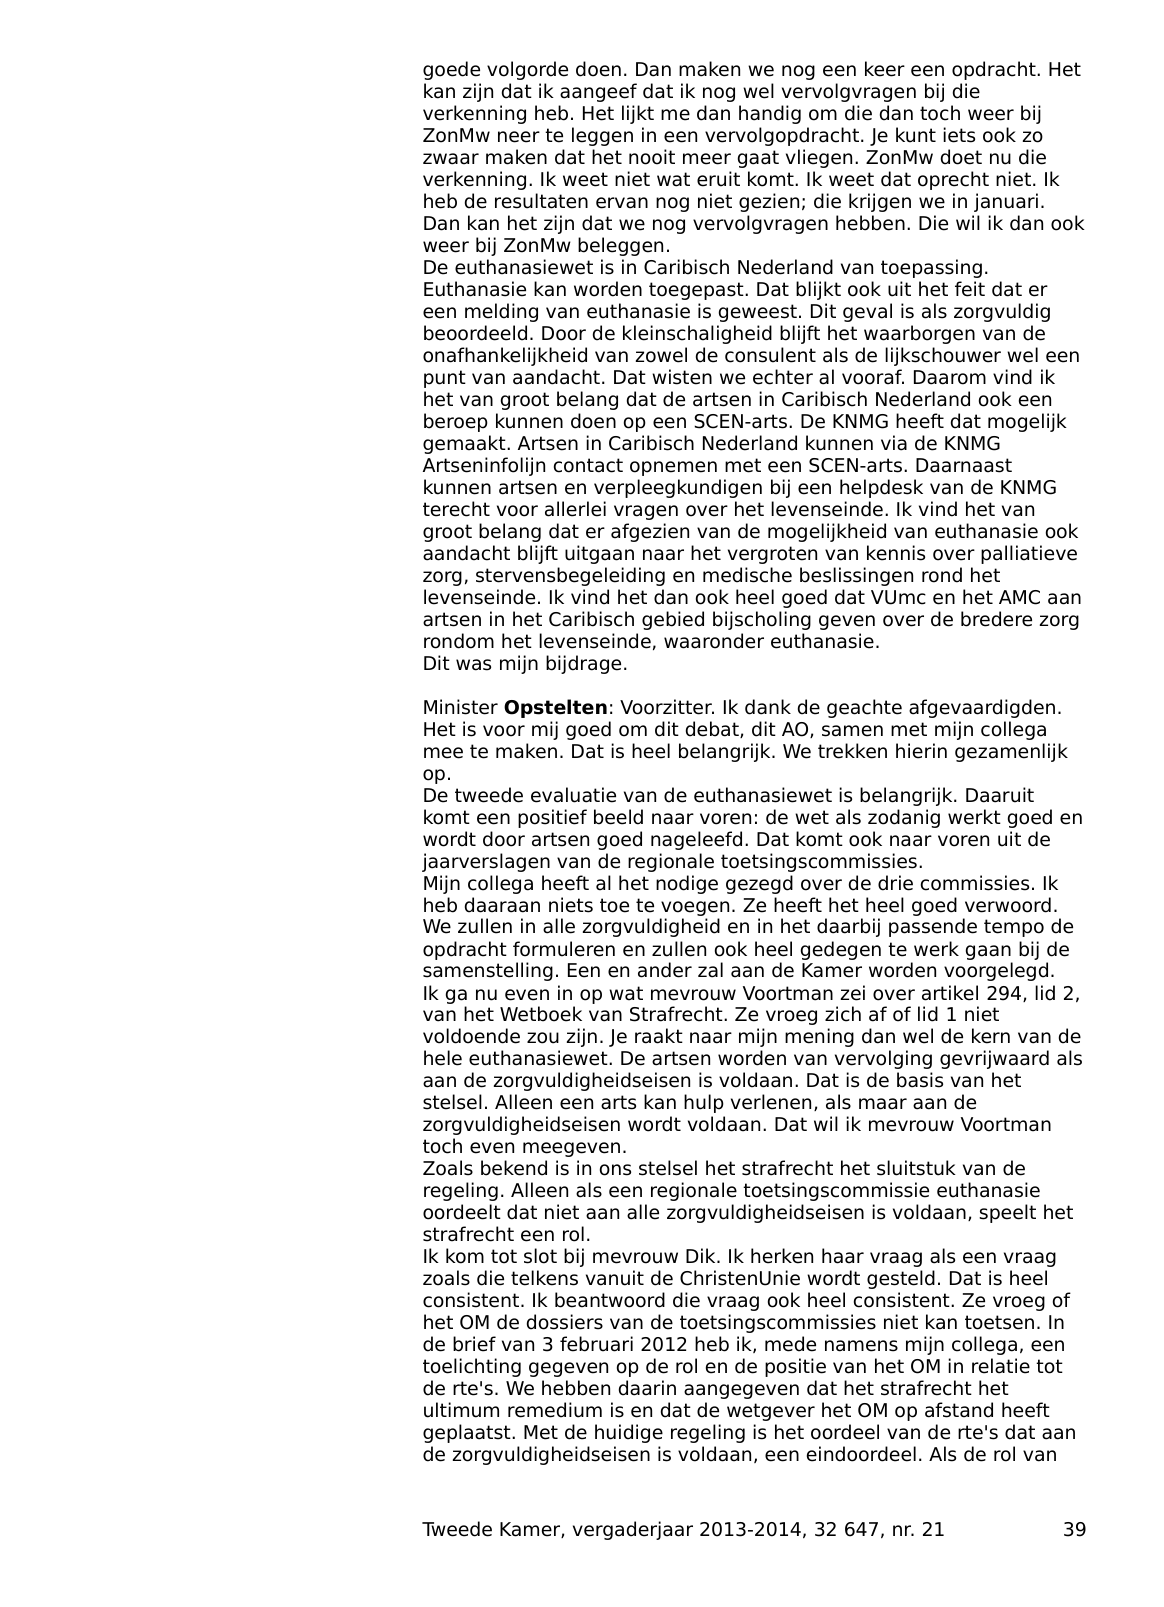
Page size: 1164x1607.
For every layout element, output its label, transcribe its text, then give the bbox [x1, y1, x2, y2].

text Dit was mijn bijdrage. [422, 652, 1087, 674]
text Mijn collega heeft al het nodige gezegd over de drie commissies. Ik heb daaraan niets toe te voegen. Ze heeft het heel goed verwoord. We zullen in alle zorgvuldigheid en in het daarbij passende tempo de opdracht formuleren en zullen ook heel gedegen te werk gaan bij de samenstelling. Een en ander zal aan de Kamer worden voorgelegd. [422, 872, 1087, 982]
text Ik kom tot slot bij mevrouw Dik. Ik herken haar vraag als een vraag zoals die telkens vanuit de ChristenUnie wordt gesteld. Dat is heel consistent. Ik beantwoord die vraag ook heel consistent. Ze vroeg of het OM de dossiers van de toetsingscommissies niet kan toetsen. In de brief van 3 februari 2012 heb ik, mede namens mijn collega, een toelichting gegeven op de rol en de positie van het OM in relatie tot de rte's. We hebben daarin aangegeven dat het strafrecht het ultimum remedium is en dat de wetgever het OM op afstand heeft geplaatst. Met de huidige regeling is het oordeel van de rte's dat aan de zorgvuldigheidseisen is voldaan, een eindoordeel. Als de rol van [422, 1246, 1087, 1466]
text De euthanasiewet is in Caribisch Nederland van toepassing. Euthanasie kan worden toegepast. Dat blijkt ook uit het feit dat er een melding van euthanasie is geweest. Dit geval is als zorgvuldig beoordeeld. Door de kleinschaligheid blijft het waarborgen van de onafhankelijkheid van zowel de consulent als de lijkschouwer wel een punt van aandacht. Dat wisten we echter al vooraf. Daarom vind ik het van groot belang dat de artsen in Caribisch Nederland ook een beroep kunnen doen op een SCEN-arts. De KNMG heeft dat mogelijk gemaakt. Artsen in Caribisch Nederland kunnen via de KNMG Artseninfolijn contact opnemen met een SCEN-arts. Daarnaast kunnen artsen en verpleegkundigen bij een helpdesk van de KNMG terecht voor allerlei vragen over het levenseinde. Ik vind het van groot belang dat er afgezien van de mogelijkheid van euthanasie ook aandacht blijft uitgaan naar het vergroten van kennis over palliatieve zorg, stervensbegeleiding en medische beslissingen rond het levenseinde. Ik vind het dan ook heel goed dat VUmc en het AMC aan artsen in het Caribisch gebied bijscholing geven over de bredere zorg rondom het levenseinde, waaronder euthanasie. [422, 257, 1087, 652]
text Zoals bekend is in ons stelsel het strafrecht het sluitstuk van de regeling. Alleen als een regionale toetsingscommissie euthanasie oordeelt dat niet aan alle zorgvuldigheidseisen is voldaan, speelt het strafrecht een rol. [422, 1158, 1087, 1246]
text Minister Opstelten: Voorzitter. Ik dank de geachte afgevaardigden. Het is voor mij goed om dit debat, dit AO, samen met mijn collega mee te maken. Dat is heel belangrijk. We trekken hierin gezamenlijk op. [422, 697, 1087, 784]
text goede volgorde doen. Dan maken we nog een keer een opdracht. Het kan zijn dat ik aangeef dat ik nog wel vervolgvragen bij die verkenning heb. Het lijkt me dan handig om die dan toch weer bij ZonMw neer te leggen in een vervolgopdracht. Je kunt iets ook zo zwaar maken dat het nooit meer gaat vliegen. ZonMw doet nu die verkenning. Ik weet niet wat eruit komt. Ik weet dat oprecht niet. Ik heb de resultaten ervan nog niet gezien; die krijgen we in januari. Dan kan het zijn dat we nog vervolgvragen hebben. Die wil ik dan ook weer bij ZonMw beleggen. [422, 59, 1087, 257]
text De tweede evaluatie van de euthanasiewet is belangrijk. Daaruit komt een positief beeld naar voren: de wet als zodanig werkt goed en wordt door artsen goed nageleefd. Dat komt ook naar voren uit de jaarverslagen van de regionale toetsingscommissies. [422, 784, 1087, 872]
text Ik ga nu even in op wat mevrouw Voortman zei over artikel 294, lid 2, van het Wetboek van Strafrecht. Ze vroeg zich af of lid 1 niet voldoende zou zijn. Je raakt naar mijn mening dan wel de kern van de hele euthanasiewet. De artsen worden van vervolging gevrijwaard als aan de zorgvuldigheidseisen is voldaan. Dat is de basis van het stelsel. Alleen een arts kan hulp verlenen, als maar aan de zorgvuldigheidseisen wordt voldaan. Dat wil ik mevrouw Voortman toch even meegeven. [422, 982, 1087, 1158]
